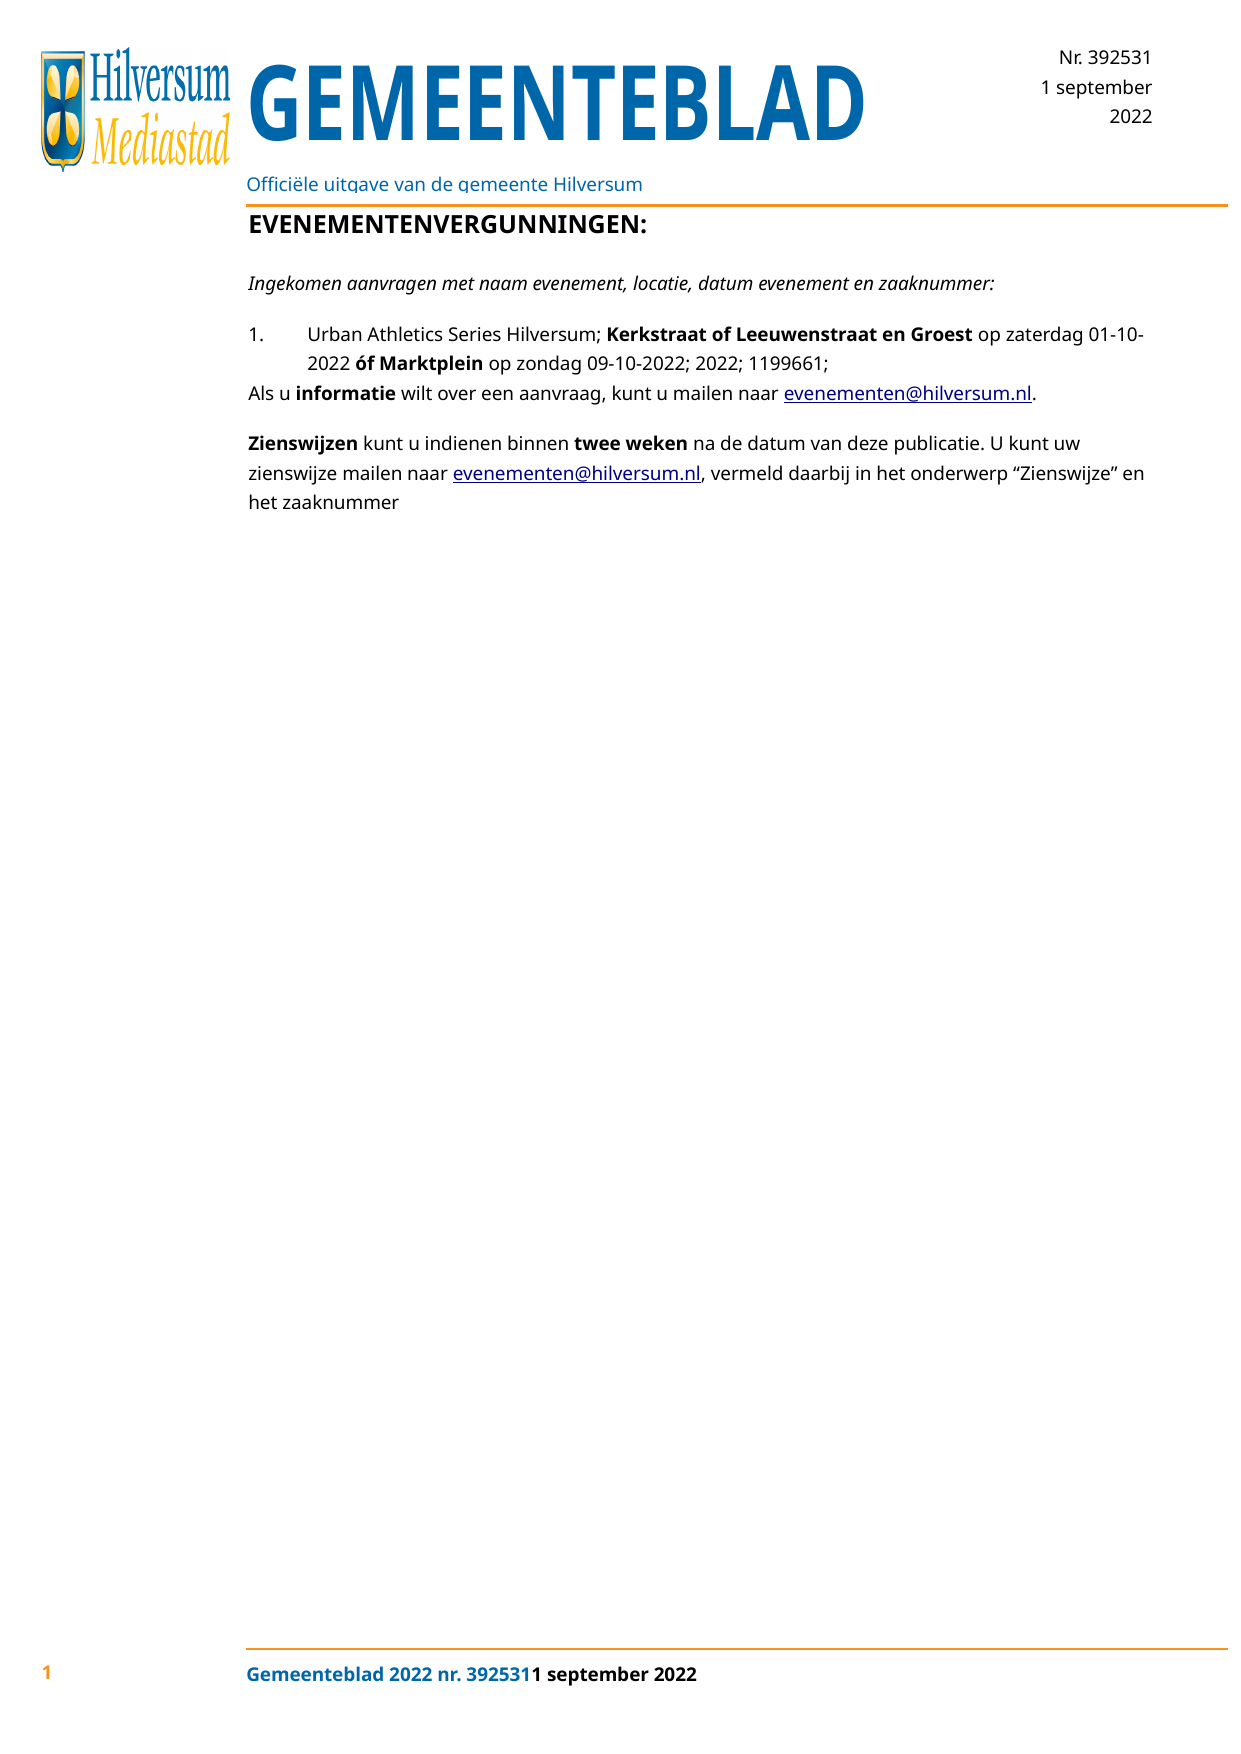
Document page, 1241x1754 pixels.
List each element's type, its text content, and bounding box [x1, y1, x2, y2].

picture [41, 47, 231, 172]
text Als u informatie wilt over een aanvraag, kunt u mailen naar evenementen@hilversum.nl. [248, 380, 1152, 406]
text Zienswijzen kunt u indienen binnen twee weken na de datum van deze publicatie. U kunt uw zienswijze mailen naar evenementen@hilversum.nl, vermeld daarbij in het onderwerp “Zienswijze” en het zaaknummer [248, 430, 1152, 515]
list Urban Athletics Series Hilversum; Kerkstraat of Leeuwenstraat en Groest op zaterdag 01-10-2022 óf Marktplein op zondag 09-10-2022; 2022; 1199661; [248, 321, 1152, 376]
text EVENEMENTENVERGUNNINGEN: [248, 207, 1152, 241]
text Ingekomen aanvragen met naam evenement, locatie, datum evenement en zaaknummer: [248, 270, 1152, 296]
